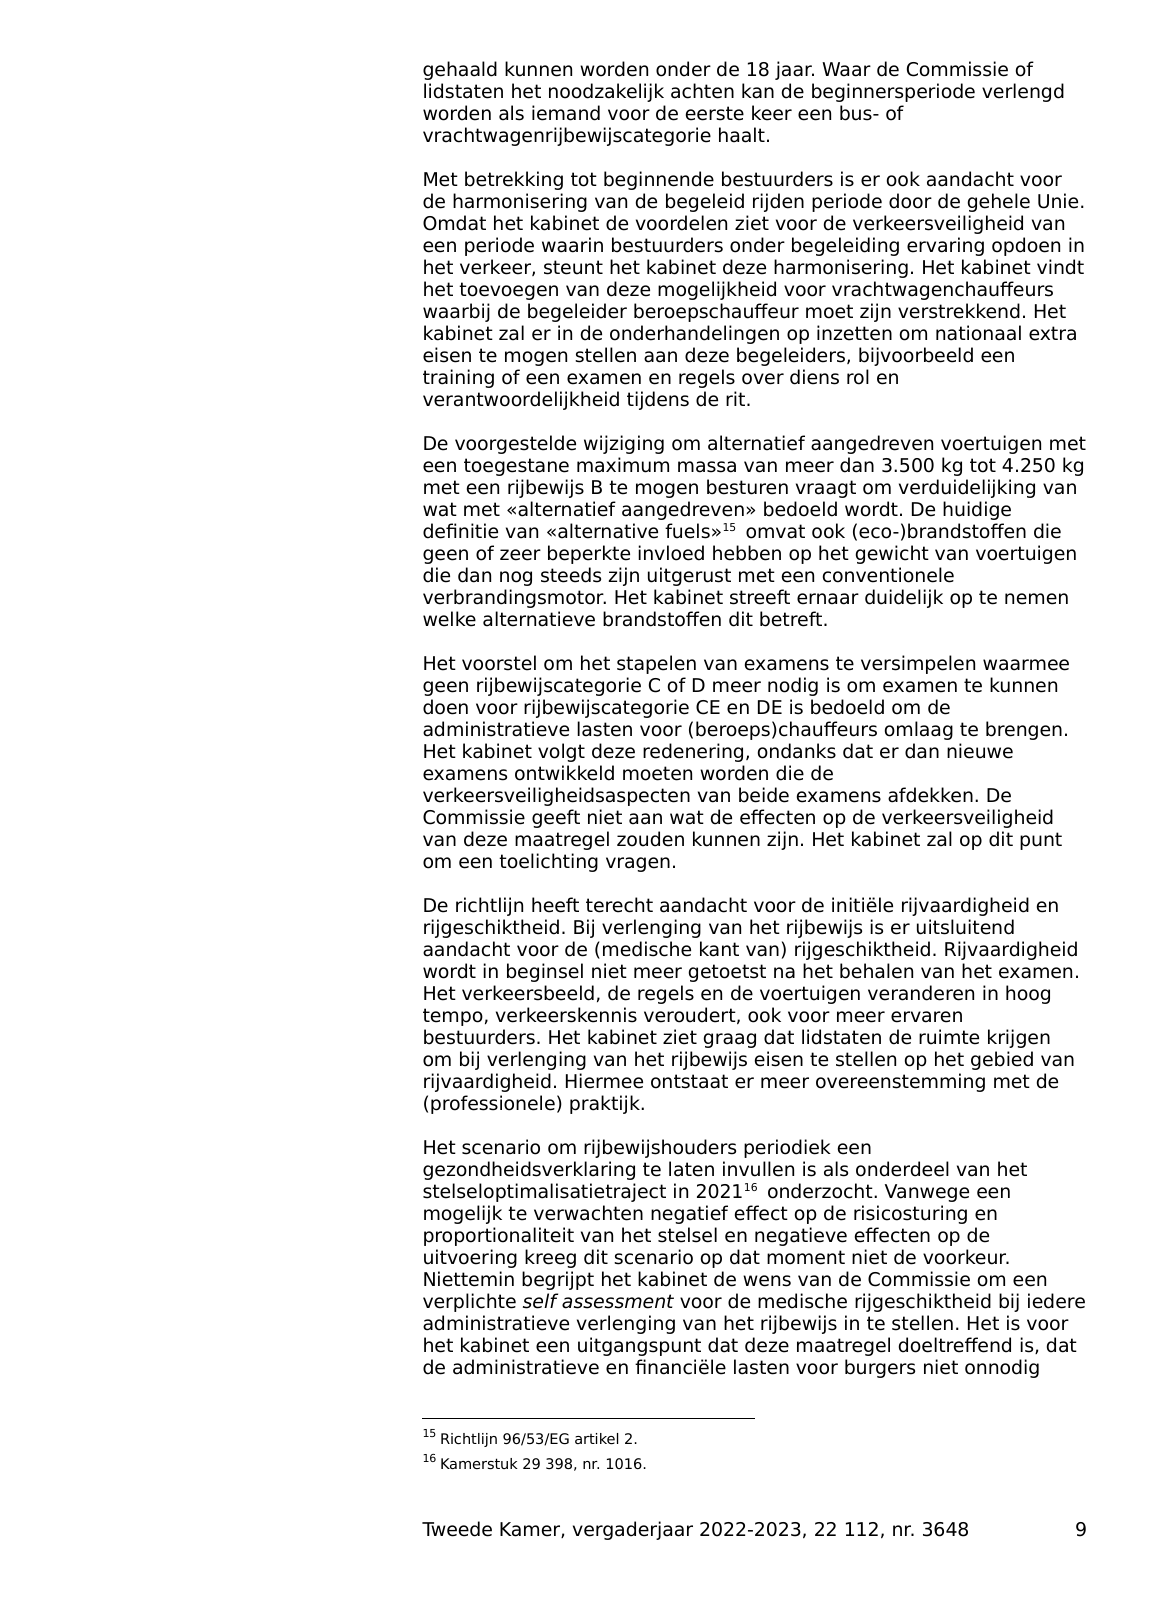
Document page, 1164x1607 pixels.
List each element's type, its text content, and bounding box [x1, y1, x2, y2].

text De voorgestelde wijziging om alternatief aangedreven voertuigen met een toegestane maximum massa van meer dan 3.500 kg tot 4.250 kg met een rijbewijs B te mogen besturen vraagt om verduidelijking van wat met «alternatief aangedreven» bedoeld wordt. De huidige definitie van «alternative fuels» omvat ook (eco-)brandstoffen die geen of zeer beperkte invloed hebben op het gewicht van voertuigen die dan nog steeds zijn uitgerust met een conventionele verbrandingsmotor. Het kabinet streeft ernaar duidelijk op te nemen welke alternatieve brandstoffen dit betreft. [422, 433, 1087, 631]
text Kamerstuk 29 398, nr. 1016. [422, 1452, 1087, 1474]
text Richtlijn 96/53/EG artikel 2. [422, 1427, 1087, 1449]
text Met betrekking tot beginnende bestuurders is er ook aandacht voor de harmonisering van de begeleid rijden periode door de gehele Unie. Omdat het kabinet de voordelen ziet voor de verkeersveiligheid van een periode waarin bestuurders onder begeleiding ervaring opdoen in het verkeer, steunt het kabinet deze harmonisering. Het kabinet vindt het toevoegen van deze mogelijkheid voor vrachtwagenchauffeurs waarbij de begeleider beroepschauffeur moet zijn verstrekkend. Het kabinet zal er in de onderhandelingen op inzetten om nationaal extra eisen te mogen stellen aan deze begeleiders, bijvoorbeeld een training of een examen en regels over diens rol en verantwoordelijkheid tijdens de rit. [422, 169, 1087, 411]
text De richtlijn heeft terecht aandacht voor de initiële rijvaardigheid en rijgeschiktheid. Bij verlenging van het rijbewijs is er uitsluitend aandacht voor de (medische kant van) rijgeschiktheid. Rijvaardigheid wordt in beginsel niet meer getoetst na het behalen van het examen. Het verkeersbeeld, de regels en de voertuigen veranderen in hoog tempo, verkeerskennis veroudert, ook voor meer ervaren bestuurders. Het kabinet ziet graag dat lidstaten de ruimte krijgen om bij verlenging van het rijbewijs eisen te stellen op het gebied van rijvaardigheid. Hiermee ontstaat er meer overeenstemming met de (professionele) praktijk. [422, 895, 1087, 1115]
text Het voorstel om het stapelen van examens te versimpelen waarmee geen rijbewijscategorie C of D meer nodig is om examen te kunnen doen voor rijbewijscategorie CE en DE is bedoeld om de administratieve lasten voor (beroeps)chauffeurs omlaag te brengen. Het kabinet volgt deze redenering, ondanks dat er dan nieuwe examens ontwikkeld moeten worden die de verkeersveiligheidsaspecten van beide examens afdekken. De Commissie geeft niet aan wat de effecten op de verkeersveiligheid van deze maatregel zouden kunnen zijn. Het kabinet zal op dit punt om een toelichting vragen. [422, 653, 1087, 873]
text Het scenario om rijbewijshouders periodiek een gezondheidsverklaring te laten invullen is als onderdeel van het stelseloptimalisatietraject in 2021 onderzocht. Vanwege een mogelijk te verwachten negatief effect op de risicosturing en proportionaliteit van het stelsel en negatieve effecten op de uitvoering kreeg dit scenario op dat moment niet de voorkeur. Niettemin begrijpt het kabinet de wens van de Commissie om een verplichte self assessment voor de medische rijgeschiktheid bij iedere administratieve verlenging van het rijbewijs in te stellen. Het is voor het kabinet een uitgangspunt dat deze maatregel doeltreffend is, dat de administratieve en financiële lasten voor burgers niet onnodig [422, 1137, 1087, 1379]
text gehaald kunnen worden onder de 18 jaar. Waar de Commissie of lidstaten het noodzakelijk achten kan de beginnersperiode verlengd worden als iemand voor de eerste keer een bus- of vrachtwagenrijbewijscategorie haalt. [422, 59, 1087, 147]
